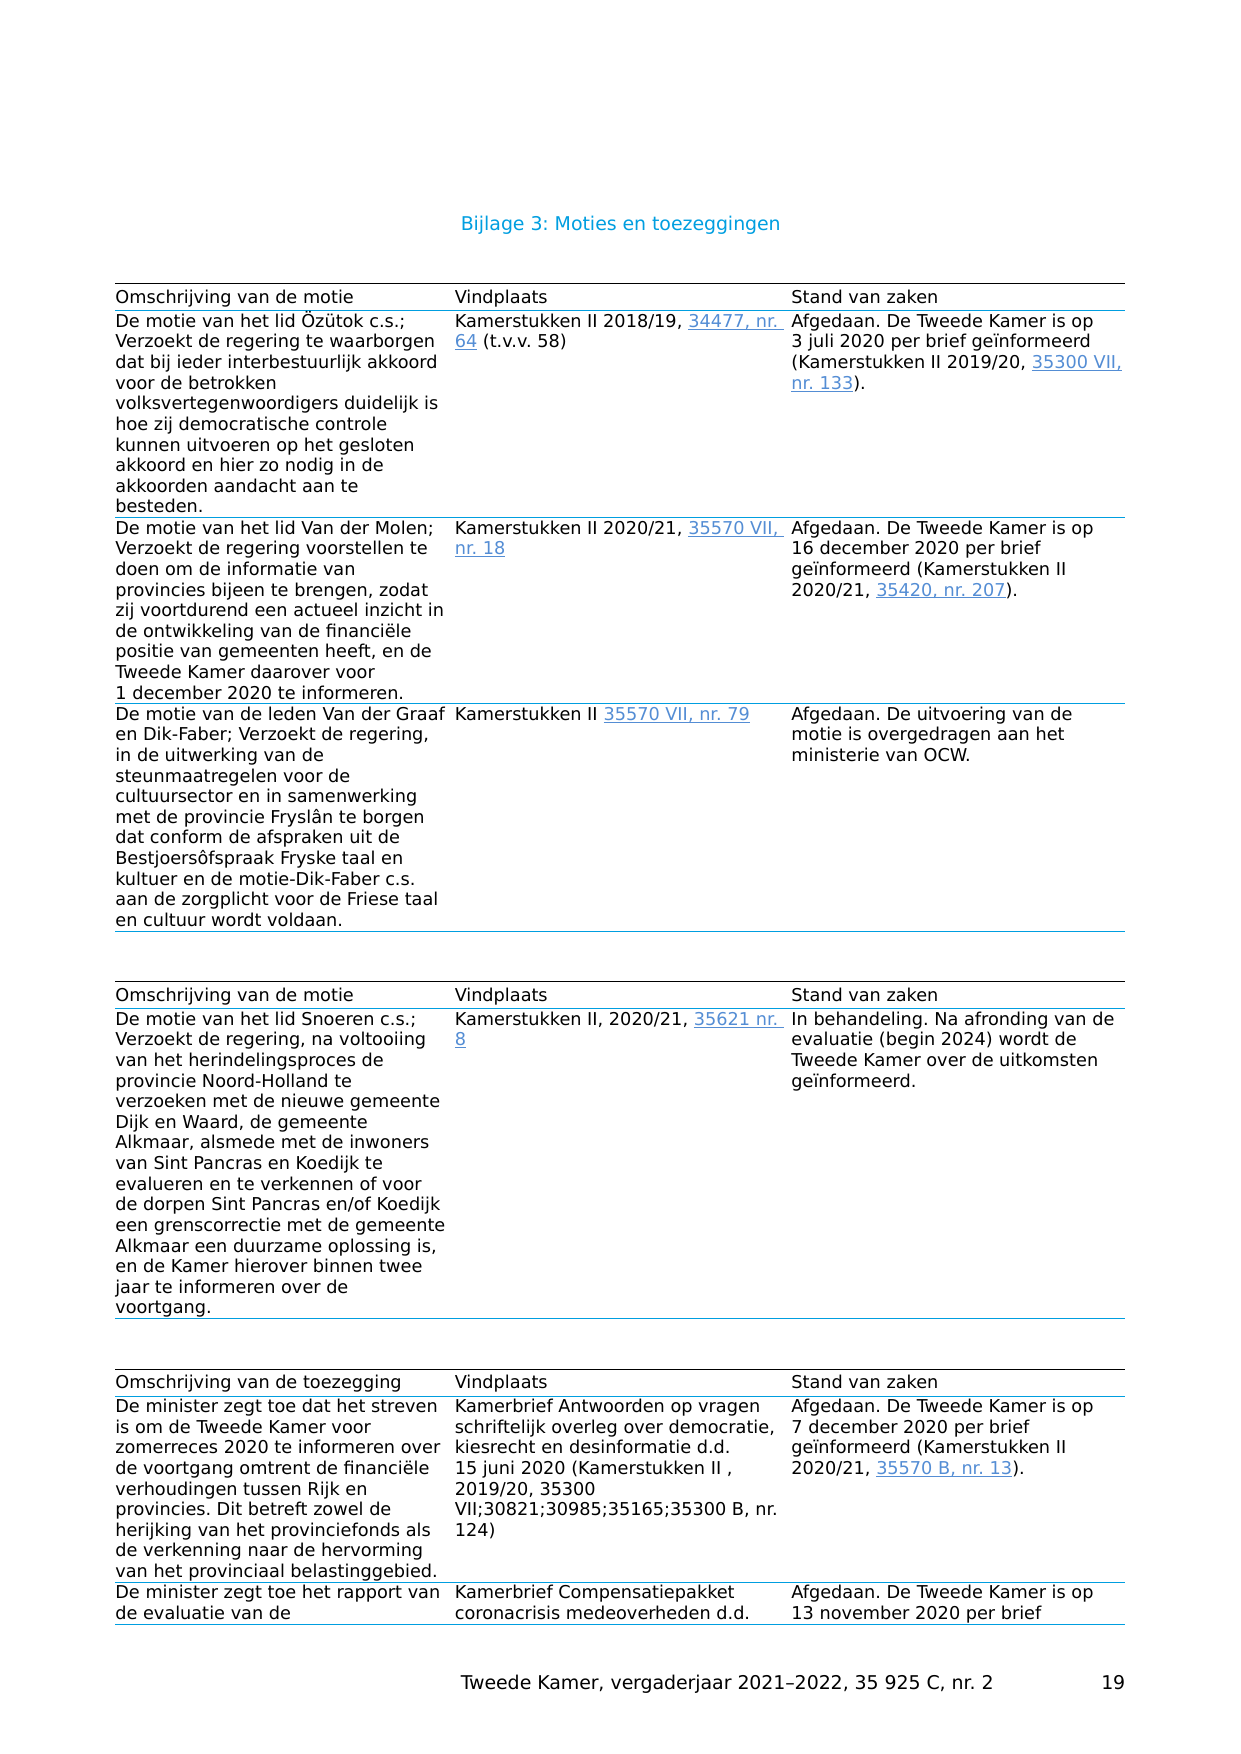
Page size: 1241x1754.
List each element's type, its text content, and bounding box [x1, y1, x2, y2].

table_cell Vindplaats [452, 982, 788, 1008]
table_cell Stand van zaken [788, 982, 1125, 1008]
table_cell Kamerstukken II, 2020/21, 35621 nr. 8 [452, 1009, 788, 1318]
table_cell Afgedaan. De uitvoering van de motie is overgedragen aan het ministerie van OCW. [788, 704, 1125, 931]
table_header Tabel 9 Door de Staten-Generaal aanvaarde moties die nog niet zijn afgerond (stand per 30 juni 2021) [115, 956, 1125, 981]
table_header Tabel 10 Door bewindslieden gedane toezeggingen die zijn afgerond (stand per 30 juni 2021) [115, 1344, 1125, 1368]
table_cell Omschrijving van de motie [115, 284, 452, 310]
table_cell Afgedaan. De Tweede Kamer is op 13 november 2020 per brief [788, 1583, 1125, 1623]
table_cell Stand van zaken [788, 284, 1125, 310]
table_cell Vindplaats [452, 284, 788, 310]
table_header Tabel 8 Door de Staten-Generaal aanvaarde moties die zijn afgerond (stand per 30 juni 2021) [115, 258, 1125, 283]
table_cell In behandeling. Na afronding van de evaluatie (begin 2024) wordt de Tweede Kamer over de uitkomsten geïnformeerd. [788, 1009, 1125, 1318]
table_cell Kamerstukken II 2020/21, 35570 VII, nr. 18 [452, 518, 788, 703]
table_cell Omschrijving van de toezegging [115, 1370, 452, 1396]
table_cell Kamerbrief Antwoorden op vragen schriftelijk overleg over democratie, kiesrecht en desinformatie d.d. 15 juni 2020 (Kamerstukken II , 2019/20, 35300 VII;30821;30985;35165;35300 B, nr. 124) [452, 1397, 788, 1582]
table_cell Omschrijving van de motie [115, 982, 452, 1008]
table_cell De motie van het lid Van der Molen; Verzoekt de regering voorstellen te doen om de informatie van provincies bijeen te brengen, zodat zij voortdurend een actueel inzicht in de ontwikkeling van de financiële positie van gemeenten heeft, en de Tweede Kamer daarover voor 1 december 2020 te informeren. [115, 518, 452, 703]
table_cell De minister zegt toe dat het streven is om de Tweede Kamer voor zomerreces 2020 te informeren over de voortgang omtrent de financiële verhoudingen tussen Rijk en provincies. Dit betreft zowel de herijking van het provinciefonds als de verkenning naar de hervorming van het provinciaal belastinggebied. [115, 1397, 452, 1582]
table_cell Stand van zaken [788, 1370, 1125, 1396]
table_cell De minister zegt toe het rapport van de evaluatie van de [115, 1583, 452, 1623]
table_cell De motie van het lid Özütok c.s.; Verzoekt de regering te waarborgen dat bij ieder interbestuurlijk akkoord voor de betrokken volksvertegenwoordigers duidelijk is hoe zij democratische controle kunnen uitvoeren op het gesloten akkoord en hier zo nodig in de akkoorden aandacht aan te besteden. [115, 311, 452, 517]
table_cell Afgedaan. De Tweede Kamer is op 3 juli 2020 per brief geïnformeerd (Kamerstukken II 2019/20, 35300 VII, nr. 133). [788, 311, 1125, 517]
table_cell Kamerstukken II 2018/19, 34477, nr. 64 (t.v.v. 58) [452, 311, 788, 517]
table_cell Afgedaan. De Tweede Kamer is op 7 december 2020 per brief geïnformeerd (Kamerstukken II 2020/21, 35570 B, nr. 13). [788, 1397, 1125, 1582]
title Bijlage 3: Moties en toezeggingen [461, 213, 1125, 235]
table_cell Afgedaan. De Tweede Kamer is op 16 december 2020 per brief geïnformeerd (Kamerstukken II 2020/21, 35420, nr. 207). [788, 518, 1125, 703]
table_cell Kamerbrief Compensatiepakket coronacrisis medeoverheden d.d. [452, 1583, 788, 1623]
table_cell Vindplaats [452, 1370, 788, 1396]
table_cell De motie van de leden Van der Graaf en Dik-Faber; Verzoekt de regering, in de uitwerking van de steunmaatregelen voor de cultuursector en in samenwerking met de provincie Fryslân te borgen dat conform de afspraken uit de Bestjoersôfspraak Fryske taal en kultuer en de motie-Dik-Faber c.s. aan de zorgplicht voor de Friese taal en cultuur wordt voldaan. [115, 704, 452, 931]
table_cell Kamerstukken II 35570 VII, nr. 79 [452, 704, 788, 931]
table_cell De motie van het lid Snoeren c.s.; Verzoekt de regering, na voltooiing van het herindelingsproces de provincie Noord-Holland te verzoeken met de nieuwe gemeente Dijk en Waard, de gemeente Alkmaar, alsmede met de inwoners van Sint Pancras en Koedijk te evalueren en te verkennen of voor de dorpen Sint Pancras en/of Koedijk een grenscorrectie met de gemeente Alkmaar een duurzame oplossing is, en de Kamer hierover binnen twee jaar te informeren over de voortgang. [115, 1009, 452, 1318]
